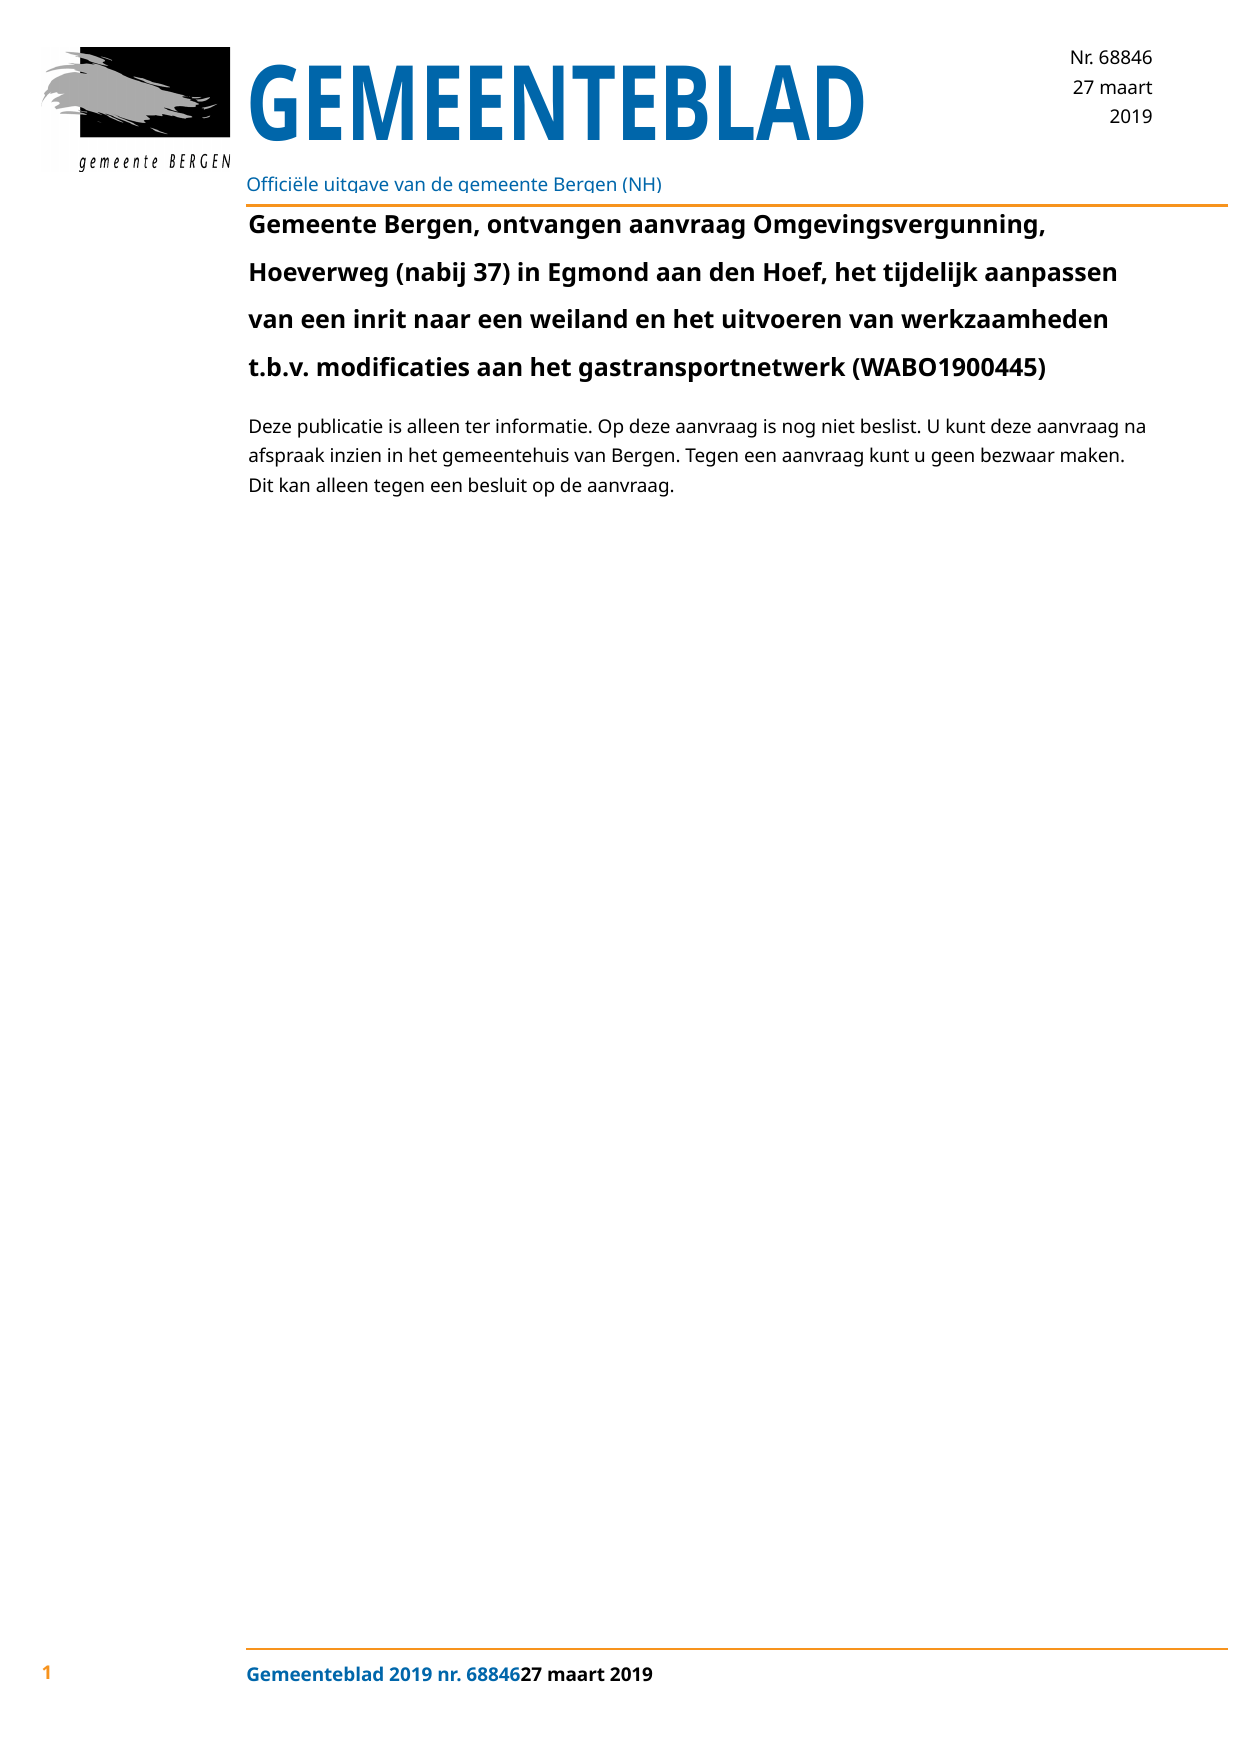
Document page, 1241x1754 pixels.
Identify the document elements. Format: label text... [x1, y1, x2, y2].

picture [41, 47, 231, 172]
text Deze publicatie is alleen ter informatie. Op deze aanvraag is nog niet beslist. U kunt deze aanvraag na afspraak inzien in het gemeentehuis van Bergen. Tegen een aanvraag kunt u geen bezwaar maken. Dit kan alleen tegen een besluit op de aanvraag. [248, 413, 1152, 498]
text Gemeente Bergen, ontvangen aanvraag Omgevingsvergunning, Hoeverweg (nabij 37) in Egmond aan den Hoef, het tijdelijk aanpassen van een inrit naar een weiland en het uitvoeren van werkzaamheden t.b.v. modificaties aan het gastransportnetwerk (WABO1900445) [248, 207, 1152, 384]
